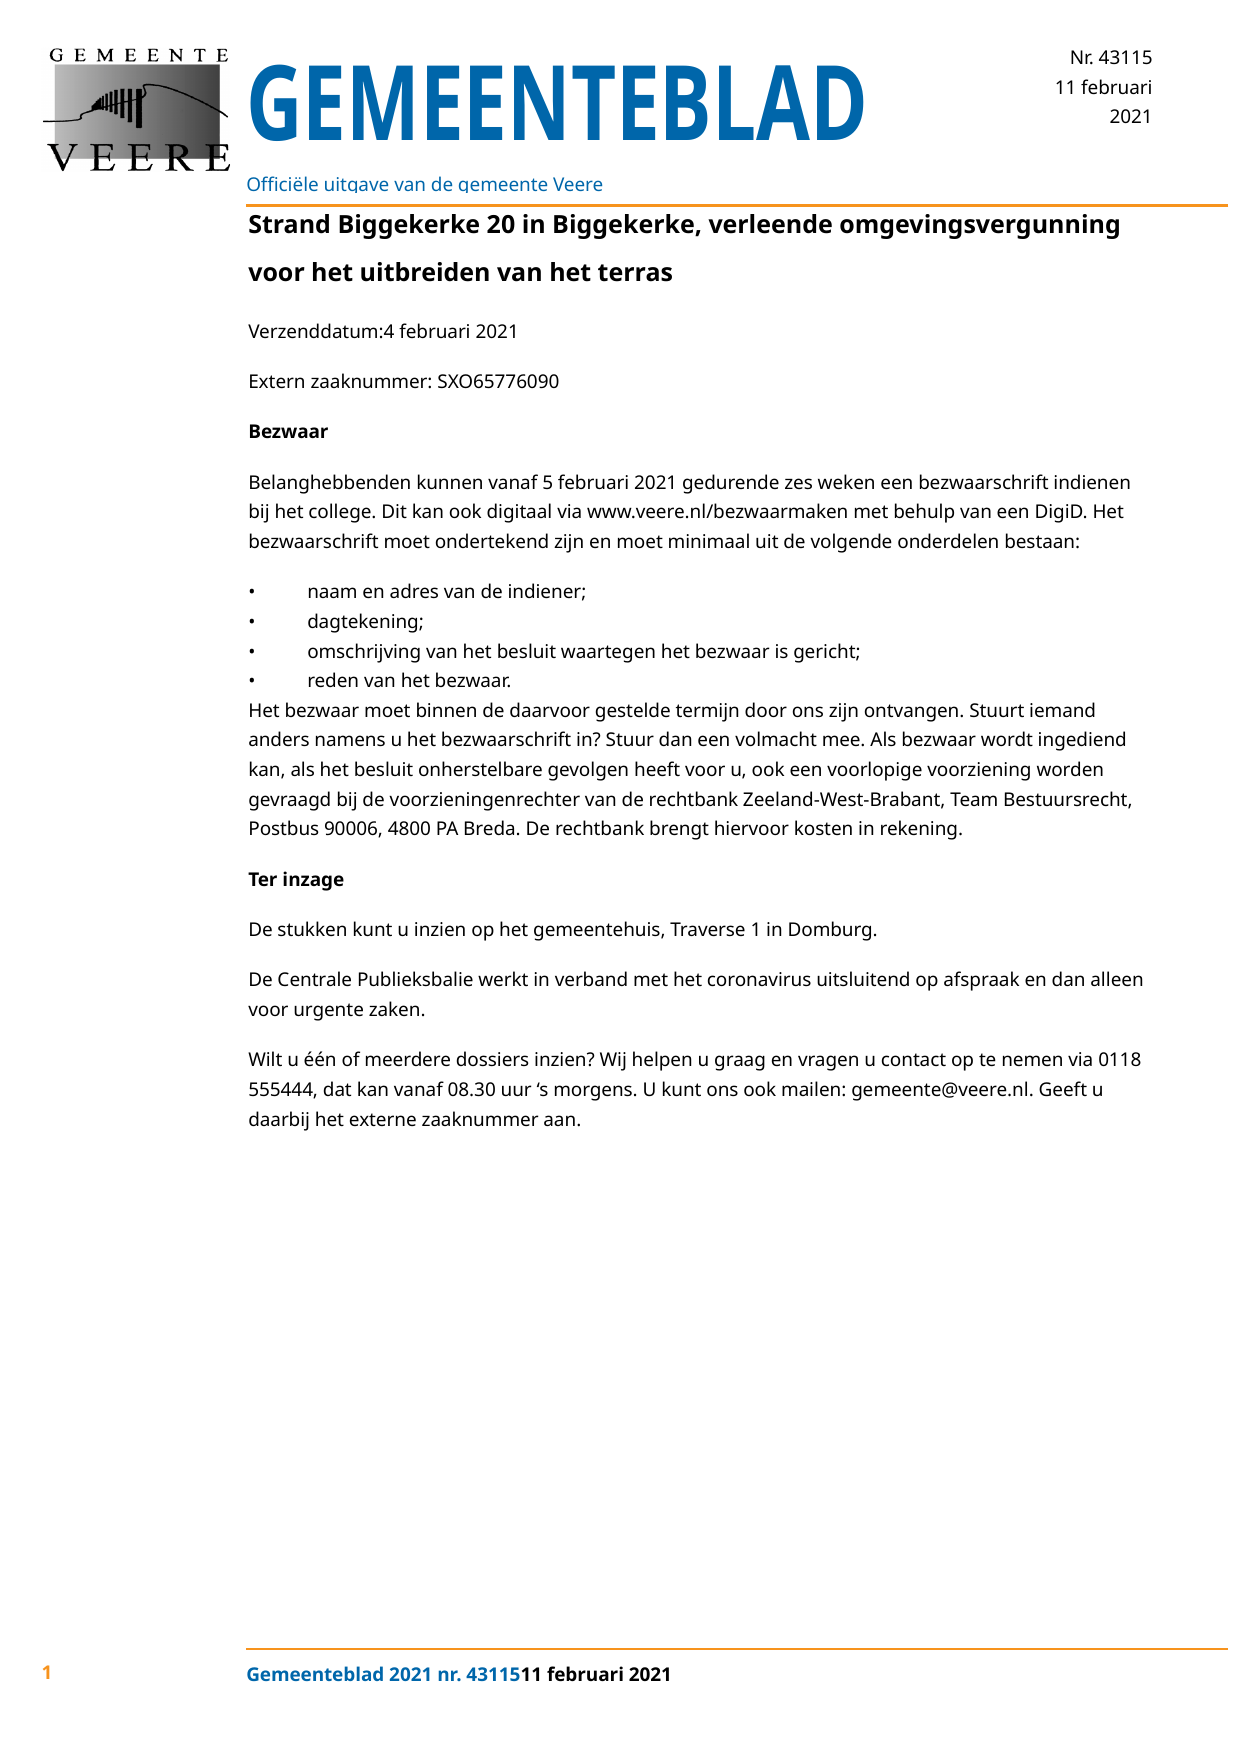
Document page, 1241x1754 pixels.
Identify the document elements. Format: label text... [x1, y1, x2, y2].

text De stukken kunt u inzien op het gemeentehuis, Traverse 1 in Domburg. [248, 916, 1152, 942]
list naam en adres van de indiener; [248, 579, 1152, 604]
text Strand Biggekerke 20 in Biggekerke, verleende omgevingsvergunning voor het uitbreiden van het terras [248, 207, 1152, 288]
picture [41, 47, 231, 172]
text Ter inzage [248, 866, 1152, 892]
list reden van het bezwaar. [248, 667, 1152, 693]
list omschrijving van het besluit waartegen het bezwaar is gericht; [248, 638, 1152, 664]
text Verzenddatum:4 februari 2021 [248, 318, 1152, 344]
list dagtekening; [248, 608, 1152, 634]
text De Centrale Publieksbalie werkt in verband met het coronavirus uitsluitend op afspraak en dan alleen voor urgente zaken. [248, 967, 1152, 1022]
text Bezwaar [248, 419, 1152, 444]
text Het bezwaar moet binnen de daarvoor gestelde termijn door ons zijn ontvangen. Stuurt iemand anders namens u het bezwaarschrift in? Stuur dan een volmacht mee. Als bezwaar wordt ingediend kan, als het besluit onherstelbare gevolgen heeft voor u, ook een voorlopige voorziening worden gevraagd bij de voorzieningenrechter van de rechtbank Zeeland-West-Brabant, Team Bestuursrecht, Postbus 90006, 4800 PA Breda. De rechtbank brengt hiervoor kosten in rekening. [248, 697, 1152, 841]
text Belanghebbenden kunnen vanaf 5 februari 2021 gedurende zes weken een bezwaarschrift indienen bij het college. Dit kan ook digitaal via www.veere.nl/bezwaarmaken met behulp van een DigiD. Het bezwaarschrift moet ondertekend zijn en moet minimaal uit de volgende onderdelen bestaan: [248, 469, 1152, 554]
text Extern zaaknummer: SXO65776090 [248, 368, 1152, 394]
text Wilt u één of meerdere dossiers inzien? Wij helpen u graag en vragen u contact op te nemen via 0118 555444, dat kan vanaf 08.30 uur ‘s morgens. U kunt ons ook mailen: gemeente@veere.nl. Geeft u daarbij het externe zaaknummer aan. [248, 1047, 1152, 1132]
